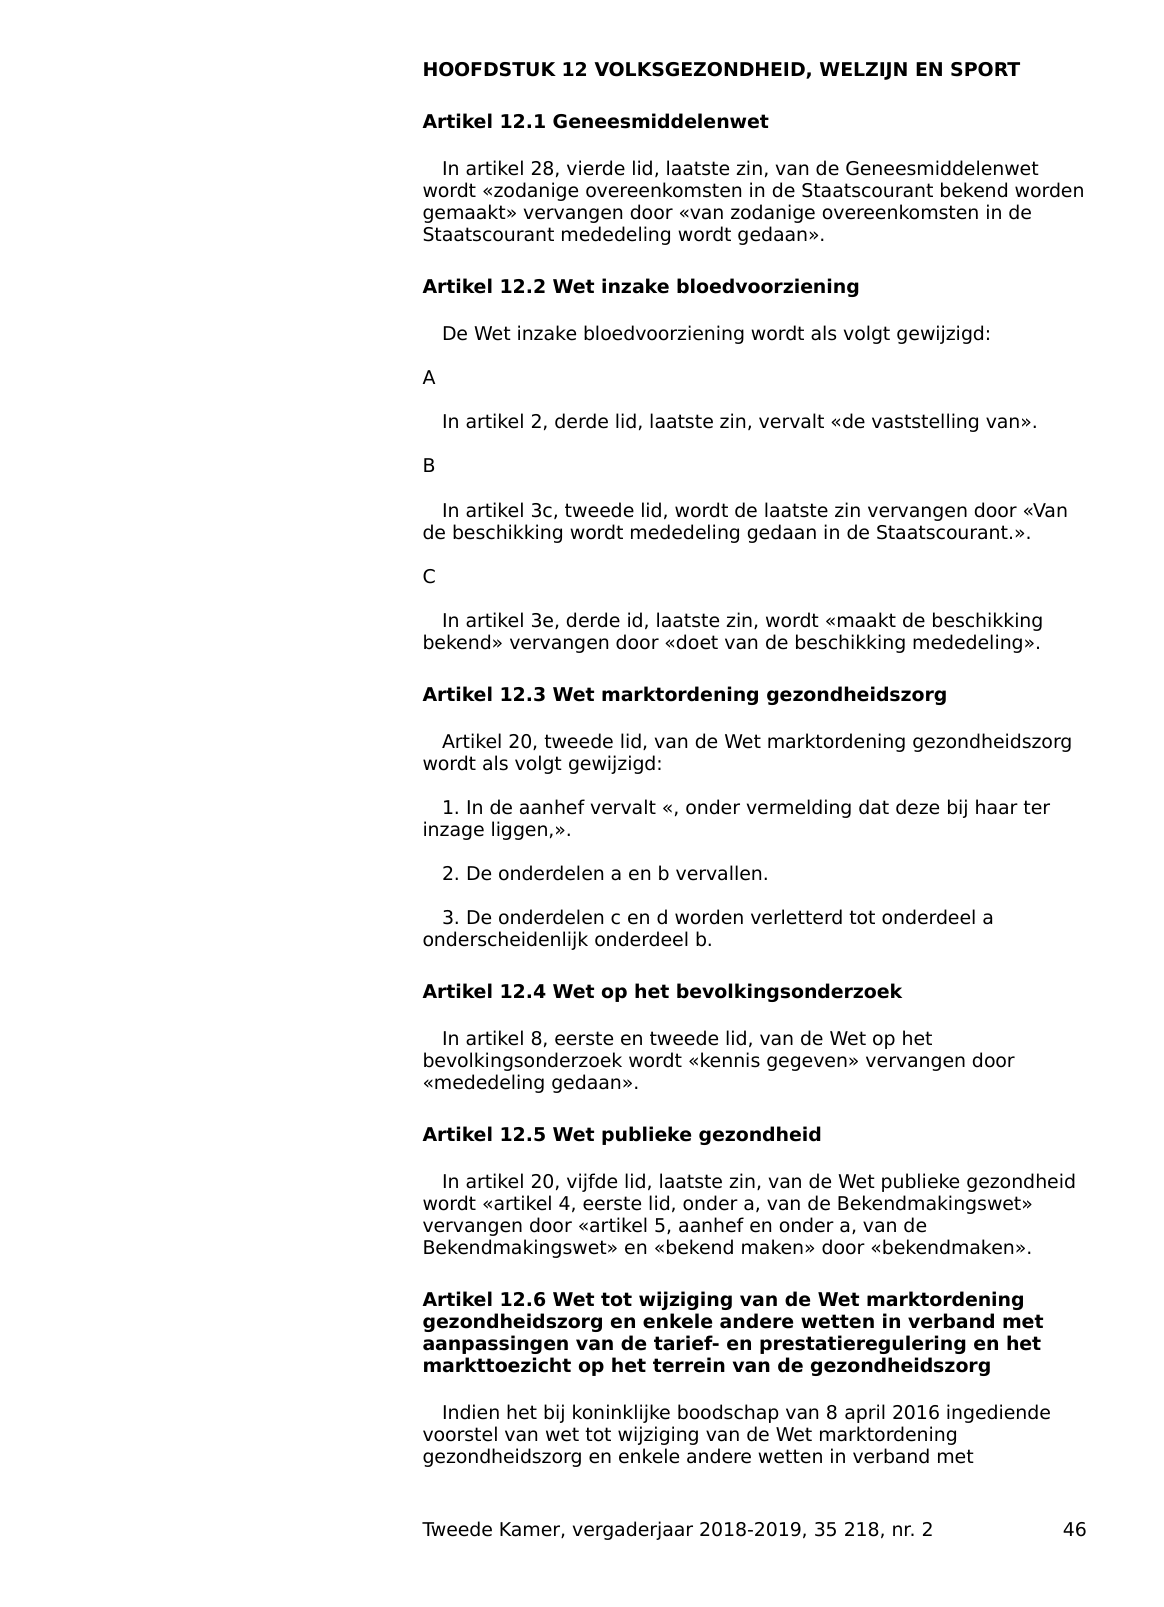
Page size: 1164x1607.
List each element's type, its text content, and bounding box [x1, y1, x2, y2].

subtitle Artikel 12.1 Geneesmiddelenwet [422, 111, 1087, 133]
text A [422, 367, 1087, 389]
text B [422, 455, 1087, 477]
text 2. De onderdelen a en b vervallen. [422, 863, 1087, 885]
subtitle Artikel 12.5 Wet publieke gezondheid [422, 1124, 1087, 1146]
text Indien het bij koninklijke boodschap van 8 april 2016 ingediende voorstel van wet tot wijziging van de Wet marktordening gezondheidszorg en enkele andere wetten in verband met [422, 1402, 1087, 1468]
text In artikel 3c, tweede lid, wordt de laatste zin vervangen door «Van de beschikking wordt mededeling gedaan in de Staatscourant.». [422, 499, 1087, 543]
text In artikel 2, derde lid, laatste zin, vervalt «de vaststelling van». [422, 411, 1087, 433]
text De Wet inzake bloedvoorziening wordt als volgt gewijzigd: [422, 323, 1087, 345]
text 3. De onderdelen c en d worden verletterd tot onderdeel a onderscheidenlijk onderdeel b. [422, 907, 1087, 951]
text Artikel 20, tweede lid, van de Wet marktordening gezondheidszorg wordt als volgt gewijzigd: [422, 731, 1087, 775]
text C [422, 566, 1087, 588]
subtitle Artikel 12.4 Wet op het bevolkingsonderzoek [422, 981, 1087, 1003]
subtitle Artikel 12.6 Wet tot wijziging van de Wet marktordening gezondheidszorg en enkele andere wetten in verband met aanpassingen van de tarief- en prestatieregulering en het markttoezicht op het terrein van de gezondheidszorg [422, 1289, 1087, 1377]
subtitle Artikel 12.3 Wet marktordening gezondheidszorg [422, 684, 1087, 706]
text In artikel 3e, derde id, laatste zin, wordt «maakt de beschikking bekend» vervangen door «doet van de beschikking mededeling». [422, 610, 1087, 654]
subtitle Artikel 12.2 Wet inzake bloedvoorziening [422, 276, 1087, 298]
text In artikel 8, eerste en tweede lid, van de Wet op het bevolkingsonderzoek wordt «kennis gegeven» vervangen door «mededeling gedaan». [422, 1028, 1087, 1094]
text In artikel 20, vijfde lid, laatste zin, van de Wet publieke gezondheid wordt «artikel 4, eerste lid, onder a, van de Bekendmakingswet» vervangen door «artikel 5, aanhef en onder a, van de Bekendmakingswet» en «bekend maken» door «bekendmaken». [422, 1171, 1087, 1259]
text 1. In de aanhef vervalt «, onder vermelding dat deze bij haar ter inzage liggen,». [422, 797, 1087, 841]
subtitle HOOFDSTUK 12 VOLKSGEZONDHEID, WELZIJN EN SPORT [422, 59, 1087, 81]
text In artikel 28, vierde lid, laatste zin, van de Geneesmiddelenwet wordt «zodanige overeenkomsten in de Staatscourant bekend worden gemaakt» vervangen door «van zodanige overeenkomsten in de Staatscourant mededeling wordt gedaan». [422, 158, 1087, 246]
